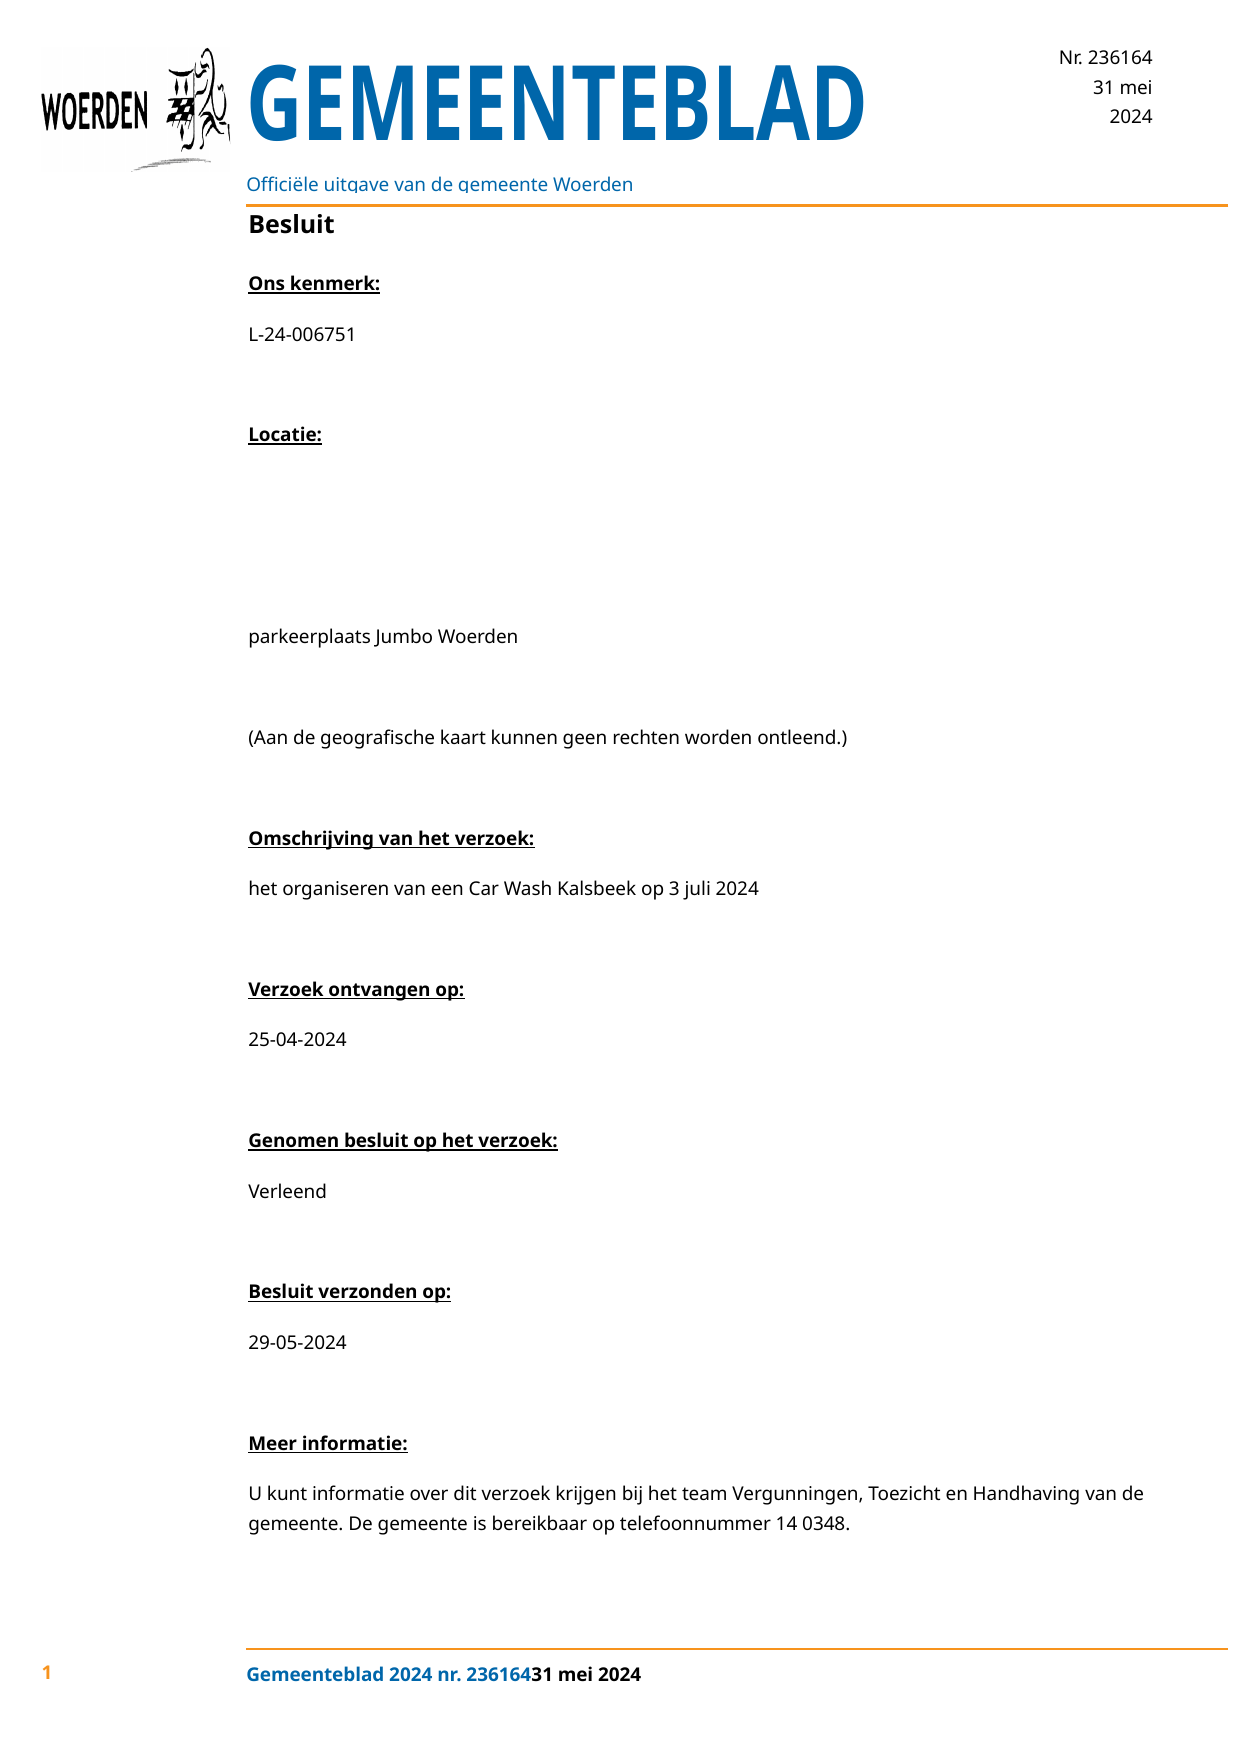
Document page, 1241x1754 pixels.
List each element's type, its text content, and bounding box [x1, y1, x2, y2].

text U kunt informatie over dit verzoek krijgen bij het team Vergunningen, Toezicht en Handhaving van de gemeente. De gemeente is bereikbaar op telefoonnummer 14 0348. [248, 1480, 1152, 1536]
text Genomen besluit op het verzoek: [248, 1127, 1152, 1153]
text 25-04-2024 [248, 1027, 1152, 1052]
text parkeerplaats Jumbo Woerden [248, 623, 1152, 649]
text Verleend [248, 1178, 1152, 1203]
picture [41, 47, 231, 172]
text L-24-006751 [248, 321, 1152, 346]
text (Aan de geografische kaart kunnen geen rechten worden ontleend.) [248, 724, 1152, 750]
text het organiseren van een Car Wash Kalsbeek op 3 juli 2024 [248, 875, 1152, 901]
text Ons kenmerk: [248, 270, 1152, 296]
text 29-05-2024 [248, 1329, 1152, 1355]
text Verzoek ontvangen op: [248, 976, 1152, 1002]
text Meer informatie: [248, 1430, 1152, 1456]
text Locatie: [248, 422, 1152, 447]
text Omschrijving van het verzoek: [248, 825, 1152, 851]
text Besluit verzonden op: [248, 1279, 1152, 1304]
text Besluit [248, 207, 1152, 241]
